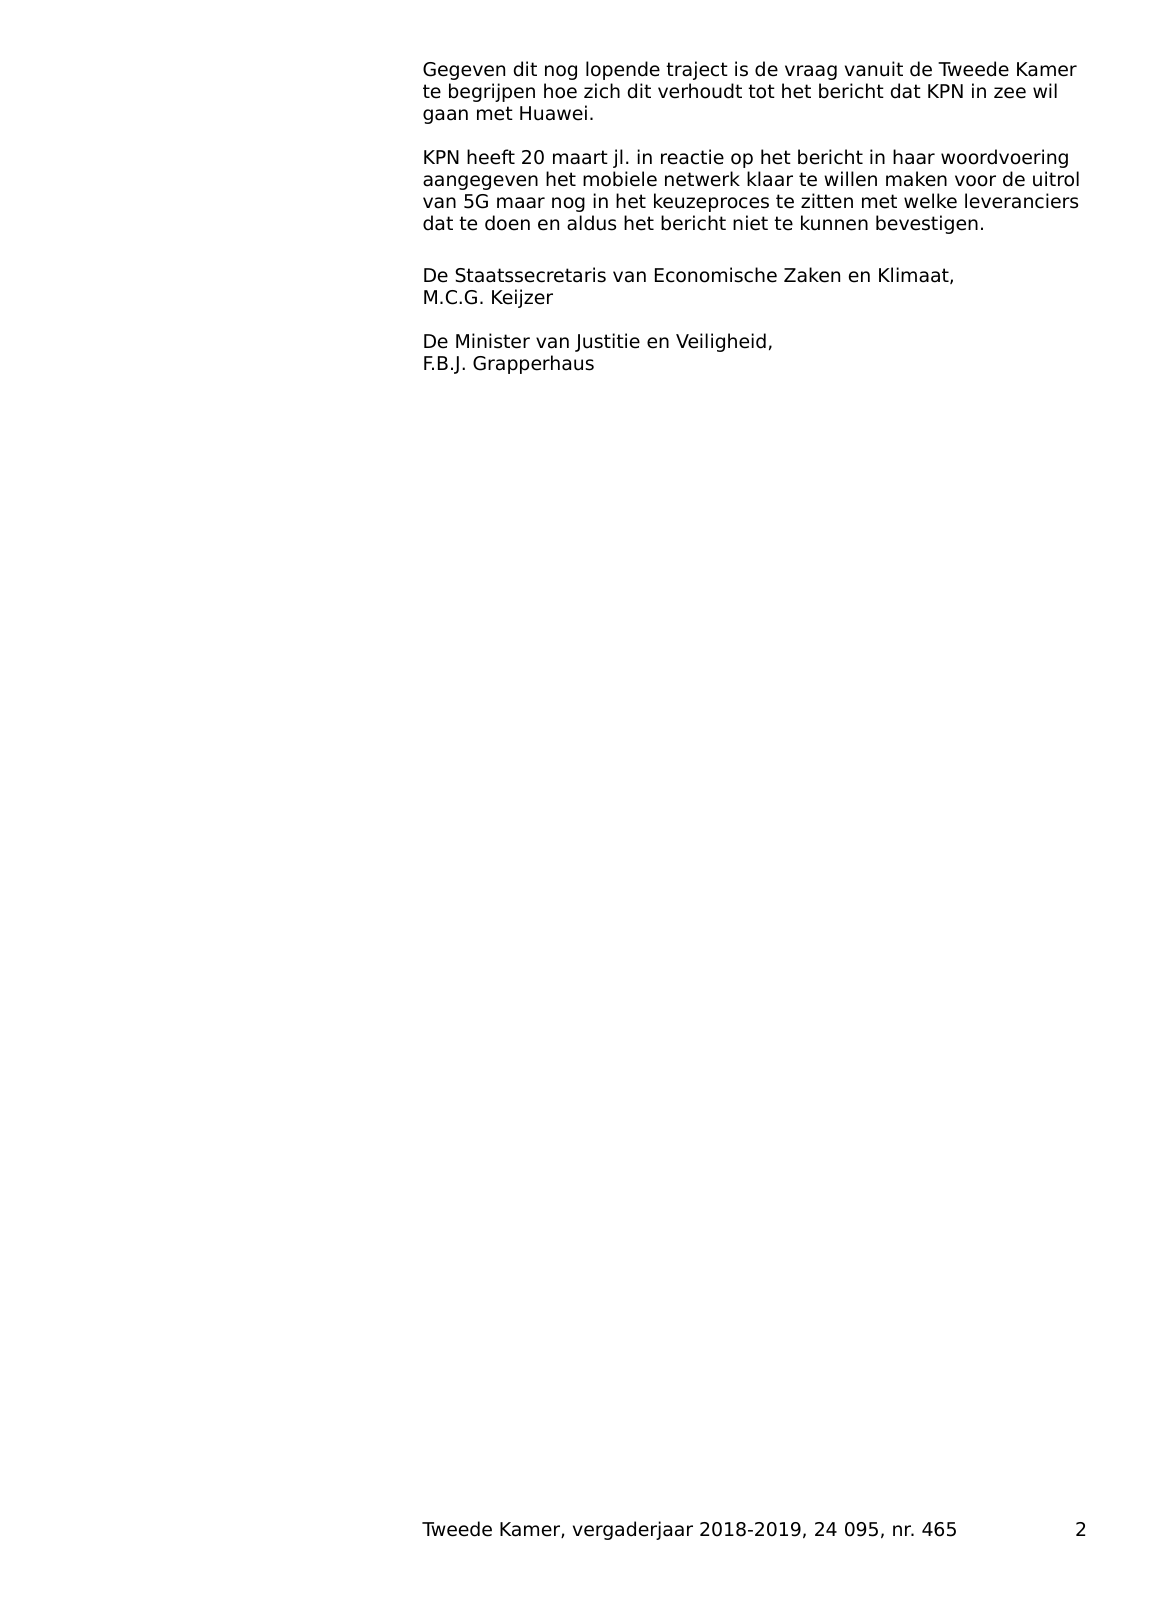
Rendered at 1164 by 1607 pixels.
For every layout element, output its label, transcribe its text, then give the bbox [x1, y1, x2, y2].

text De Minister van Justitie en Veiligheid, F.B.J. Grapperhaus [422, 331, 1087, 375]
text KPN heeft 20 maart jl. in reactie op het bericht in haar woordvoering aangegeven het mobiele netwerk klaar te willen maken voor de uitrol van 5G maar nog in het keuzeproces te zitten met welke leveranciers dat te doen en aldus het bericht niet te kunnen bevestigen. [422, 147, 1087, 235]
text De Staatssecretaris van Economische Zaken en Klimaat, M.C.G. Keijzer [422, 265, 1087, 309]
text Gegeven dit nog lopende traject is de vraag vanuit de Tweede Kamer te begrijpen hoe zich dit verhoudt tot het bericht dat KPN in zee wil gaan met Huawei. [422, 59, 1087, 125]
